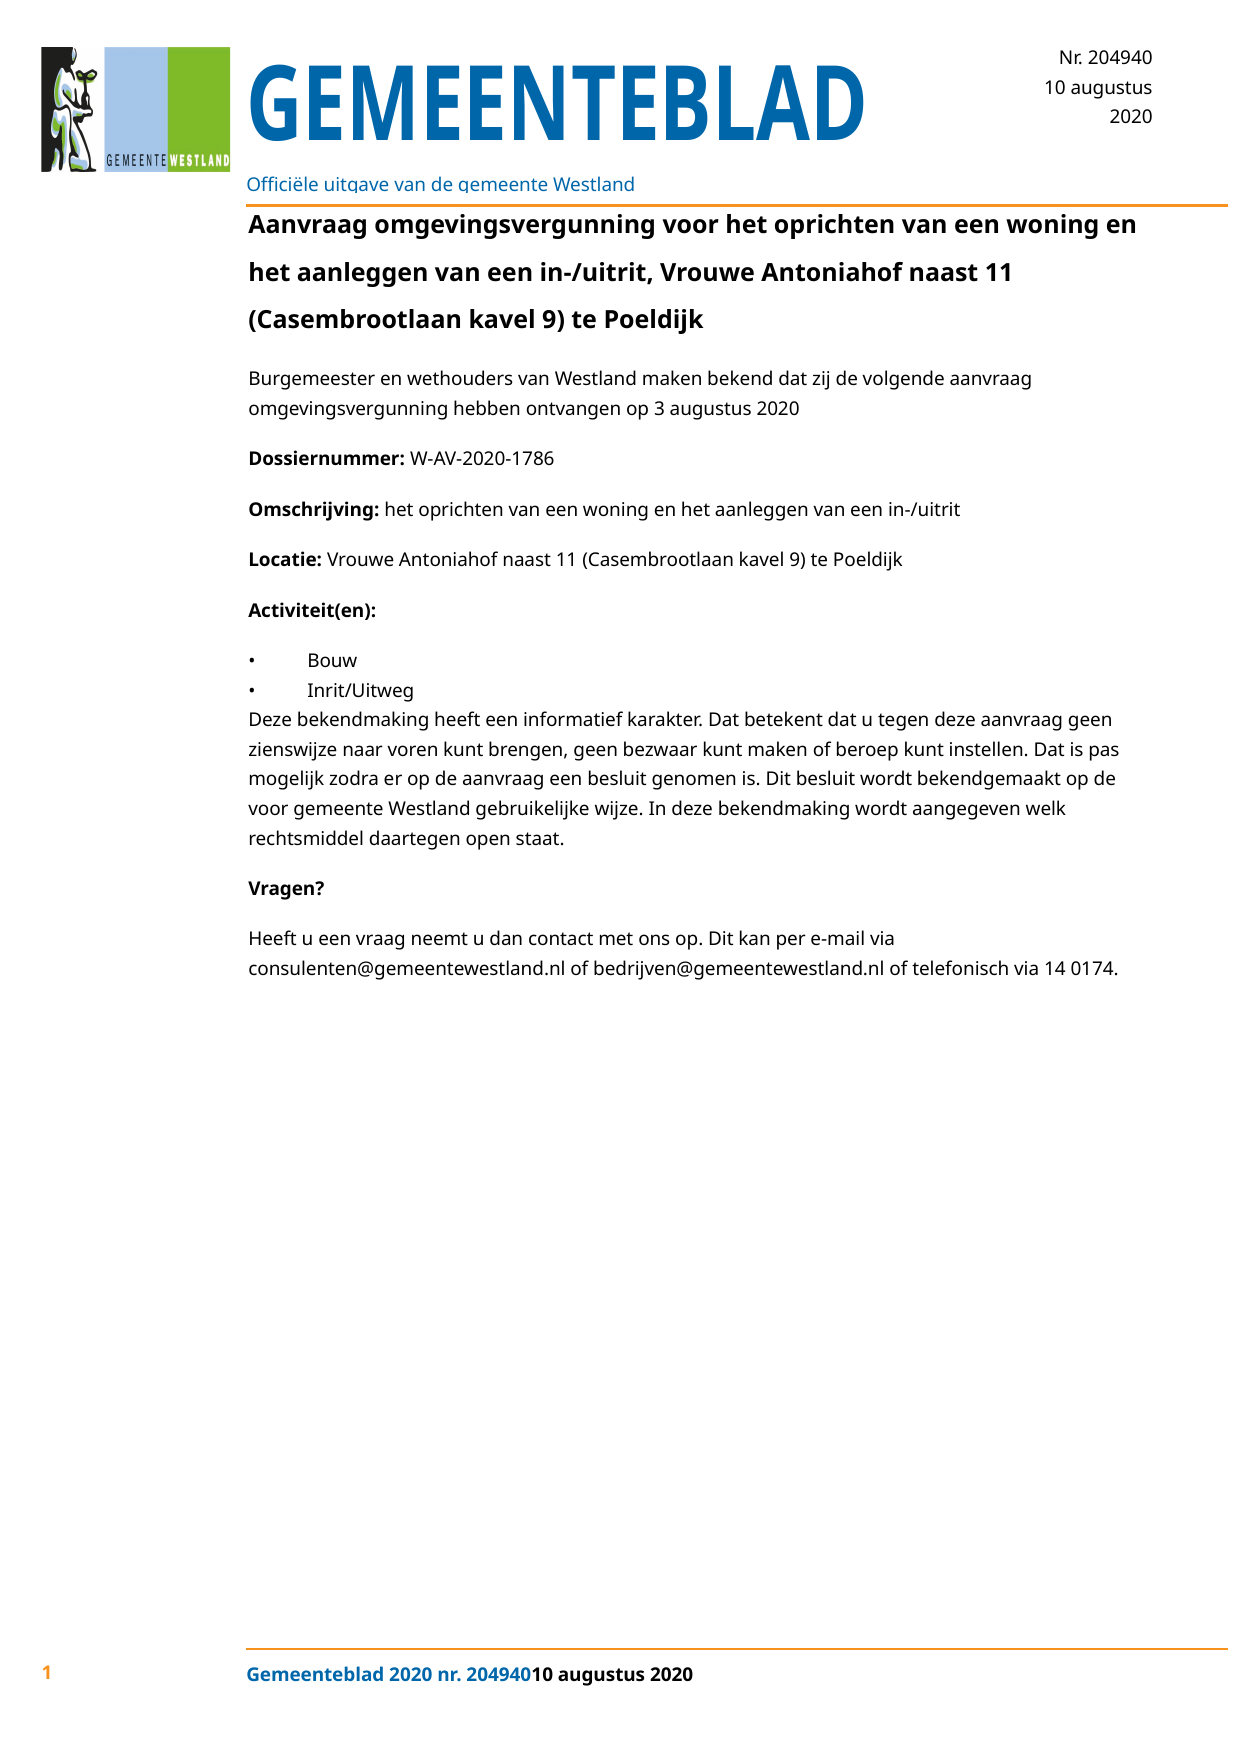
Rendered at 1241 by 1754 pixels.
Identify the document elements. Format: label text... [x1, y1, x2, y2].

text Deze bekendmaking heeft een informatief karakter. Dat betekent dat u tegen deze aanvraag geen zienswijze naar voren kunt brengen, geen bezwaar kunt maken of beroep kunt instellen. Dat is pas mogelijk zodra er op de aanvraag een besluit genomen is. Dit besluit wordt bekendgemaakt op de voor gemeente Westland gebruikelijke wijze. In deze bekendmaking wordt aangegeven welk rechtsmiddel daartegen open staat. [248, 706, 1152, 850]
picture [41, 47, 231, 172]
text Omschrijving: het oprichten van een woning en het aanleggen van een in-/uitrit [248, 496, 1152, 522]
list Bouw [248, 647, 1152, 673]
list Inrit/Uitweg [248, 677, 1152, 702]
text Vragen? [248, 875, 1152, 901]
text Heeft u een vraag neemt u dan contact met ons op. Dit kan per e-mail via consulenten@gemeentewestland.nl of bedrijven@gemeentewestland.nl of telefonisch via 14 0174. [248, 926, 1152, 981]
text Aanvraag omgevingsvergunning voor het oprichten van een woning en het aanleggen van een in-/uitrit, Vrouwe Antoniahof naast 11 (Casembrootlaan kavel 9) te Poeldijk [248, 207, 1152, 336]
text Activiteit(en): [248, 597, 1152, 622]
text Locatie: Vrouwe Antoniahof naast 11 (Casembrootlaan kavel 9) te Poeldijk [248, 546, 1152, 572]
text Burgemeester en wethouders van Westland maken bekend dat zij de volgende aanvraag omgevingsvergunning hebben ontvangen op 3 augustus 2020 [248, 366, 1152, 421]
text Dossiernummer: W-AV-2020-1786 [248, 446, 1152, 471]
